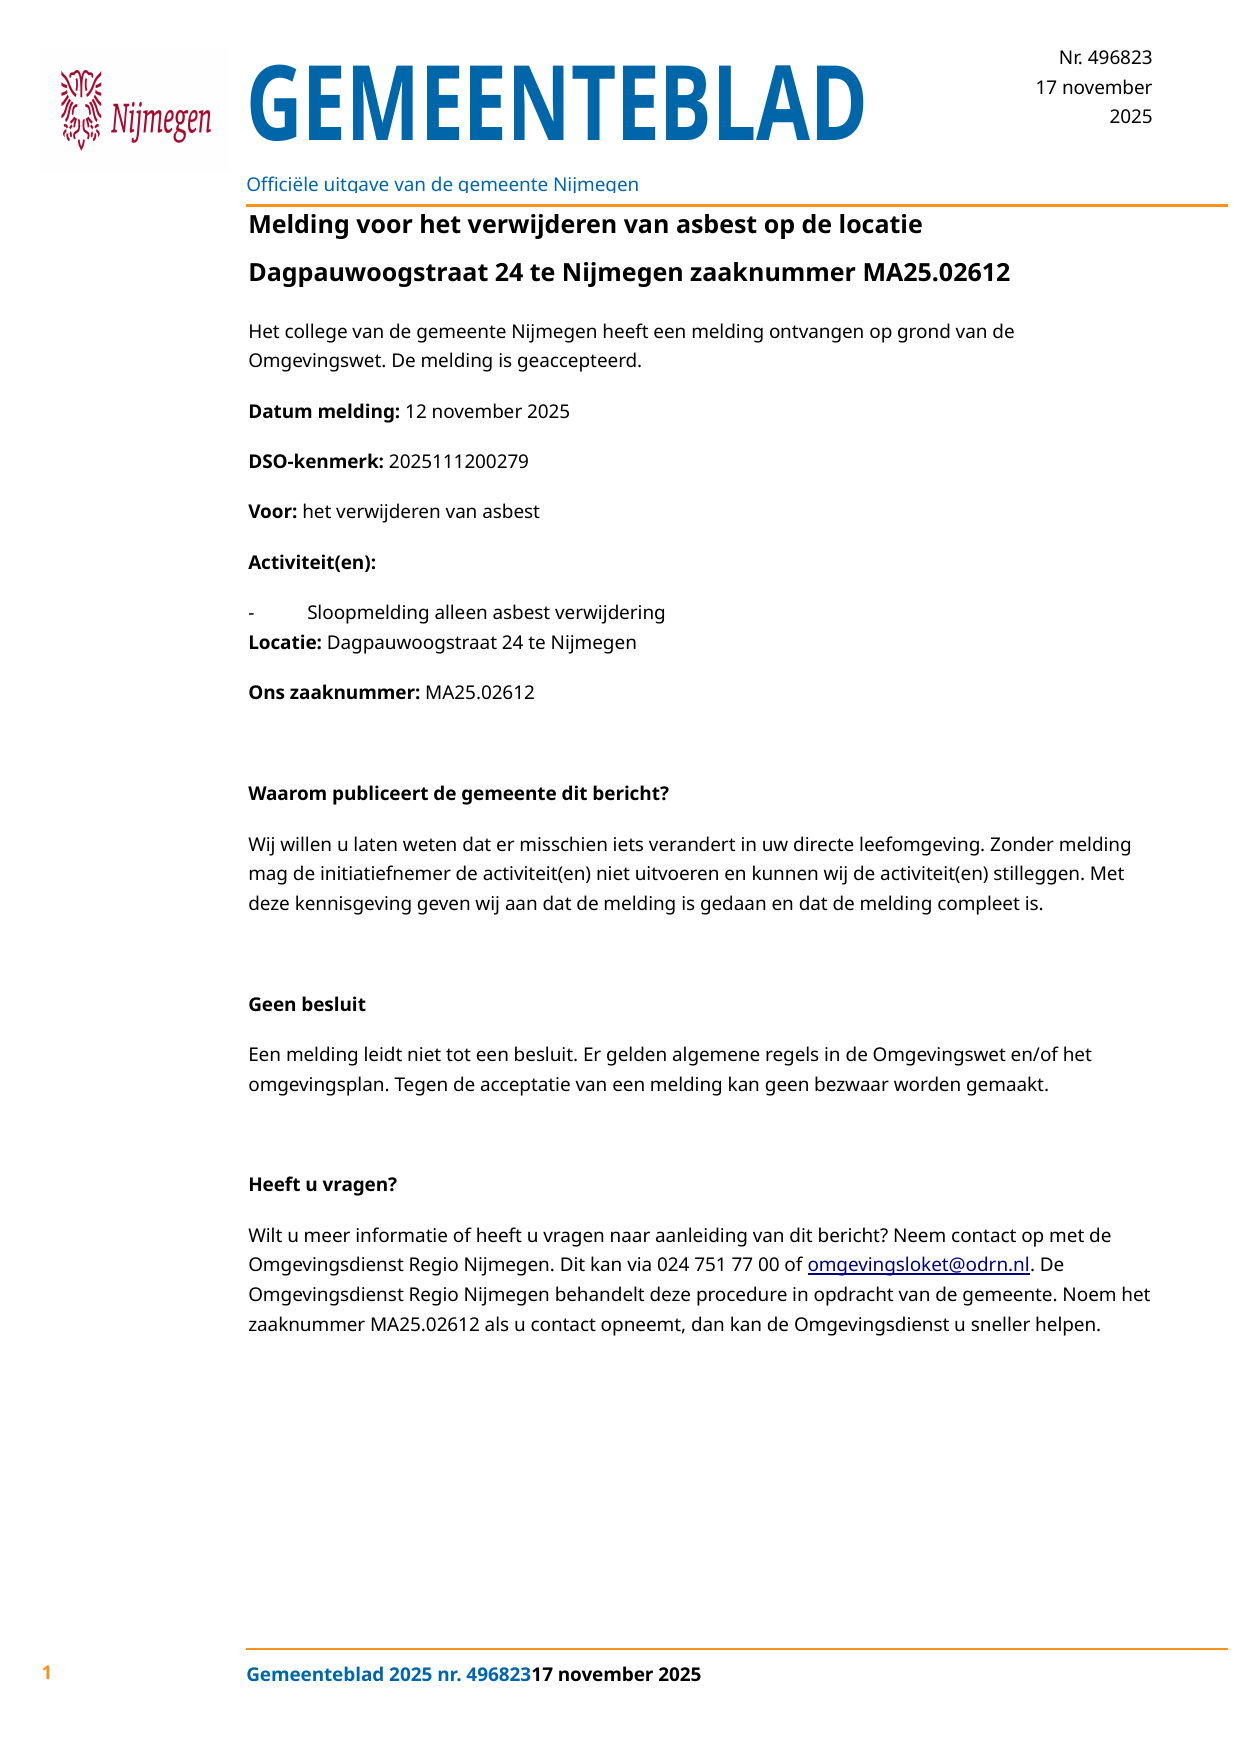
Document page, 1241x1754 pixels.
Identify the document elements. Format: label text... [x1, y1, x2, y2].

text Activiteit(en): [248, 549, 1152, 575]
text DSO-kenmerk: 2025111200279 [248, 448, 1152, 474]
text Waarom publiceert de gemeente dit bericht? [248, 780, 1152, 806]
text Melding voor het verwijderen van asbest op de locatie Dagpauwoogstraat 24 te Nijmegen zaaknummer MA25.02612 [248, 207, 1152, 288]
text Wij willen u laten weten dat er misschien iets verandert in uw directe leefomgeving. Zonder melding mag de initiatiefnemer de activiteit(en) niet uitvoeren en kunnen wij de activiteit(en) stilleggen. Met deze kennisgeving geven wij aan dat de melding is gedaan en dat de melding compleet is. [248, 831, 1152, 916]
list Sloopmelding alleen asbest verwijdering [248, 599, 1152, 625]
text Heeft u vragen? [248, 1172, 1152, 1197]
text Een melding leidt niet tot een besluit. Er gelden algemene regels in de Omgevingswet en/of het omgevingsplan. Tegen de acceptatie van een melding kan geen bezwaar worden gemaakt. [248, 1041, 1152, 1097]
text Wilt u meer informatie of heeft u vragen naar aanleiding van dit bericht? Neem contact op met de Omgevingsdienst Regio Nijmegen. Dit kan via 024 751 77 00 of omgevingsloket@odrn.nl. De Omgevingsdienst Regio Nijmegen behandelt deze procedure in opdracht van de gemeente. Noem het zaaknummer MA25.02612 als u contact opneemt, dan kan de Omgevingsdienst u sneller helpen. [248, 1222, 1152, 1337]
picture [41, 47, 231, 172]
text Datum melding: 12 november 2025 [248, 398, 1152, 424]
text Voor: het verwijderen van asbest [248, 499, 1152, 524]
text Ons zaaknummer: MA25.02612 [248, 679, 1152, 705]
text Het college van de gemeente Nijmegen heeft een melding ontvangen op grond van de Omgevingswet. De melding is geaccepteerd. [248, 318, 1152, 373]
text Geen besluit [248, 991, 1152, 1017]
text Locatie: Dagpauwoogstraat 24 te Nijmegen [248, 629, 1152, 655]
